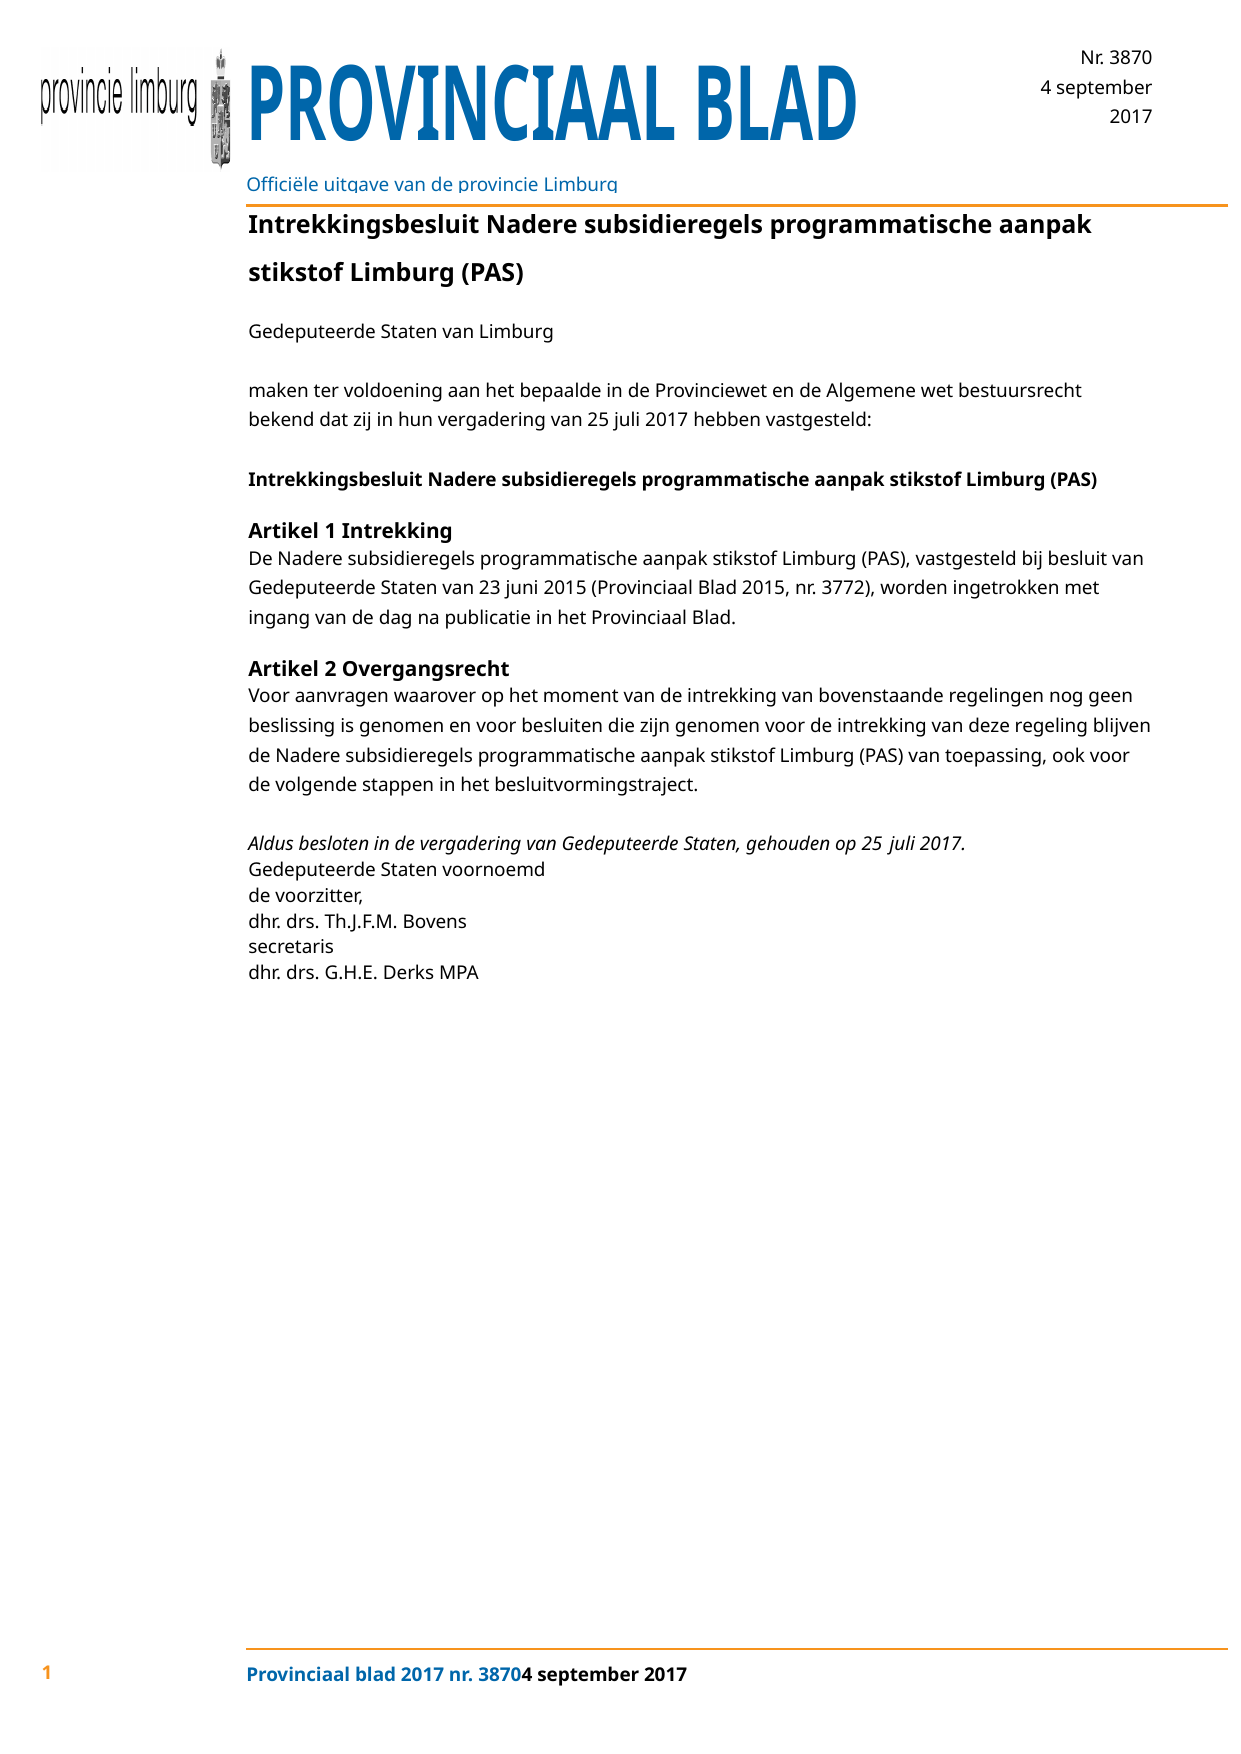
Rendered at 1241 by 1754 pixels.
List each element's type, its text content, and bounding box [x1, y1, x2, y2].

text Intrekkingsbesluit Nadere subsidieregels programmatische aanpak stikstof Limburg (PAS) [248, 466, 1152, 492]
picture [41, 47, 231, 172]
text Gedeputeerde Staten van Limburg [248, 318, 1152, 344]
text maken ter voldoening aan het bepaalde in de Provinciewet en de Algemene wet bestuursrecht bekend dat zij in hun vergadering van 25 juli 2017 hebben vastgesteld: [248, 377, 1152, 432]
text Aldus besloten in de vergadering van Gedeputeerde Staten, gehouden op 25 juli 2017. [248, 831, 1152, 856]
text Artikel 1 Intrekking [248, 516, 1152, 545]
text dhr. drs. G.H.E. Derks MPA [248, 959, 1152, 985]
text De Nadere subsidieregels programmatische aanpak stikstof Limburg (PAS), vastgesteld bij besluit van Gedeputeerde Staten van 23 juni 2015 (Provinciaal Blad 2015, nr. 3772), worden ingetrokken met ingang van de dag na publicatie in het Provinciaal Blad. [248, 545, 1152, 629]
text dhr. drs. Th.J.F.M. Bovens [248, 908, 1152, 933]
text de voorzitter, [248, 882, 1152, 908]
text Intrekkingsbesluit Nadere subsidieregels programmatische aanpak stikstof Limburg (PAS) [248, 207, 1152, 288]
text secretaris [248, 933, 1152, 959]
text Artikel 2 Overgangsrecht [248, 654, 1152, 683]
text Voor aanvragen waarover op het moment van de intrekking van bovenstaande regelingen nog geen beslissing is genomen en voor besluiten die zijn genomen voor de intrekking van deze regeling blijven de Nadere subsidieregels programmatische aanpak stikstof Limburg (PAS) van toepassing, ook voor de volgende stappen in het besluitvormingstraject. [248, 683, 1152, 797]
text Gedeputeerde Staten voornoemd [248, 856, 1152, 882]
